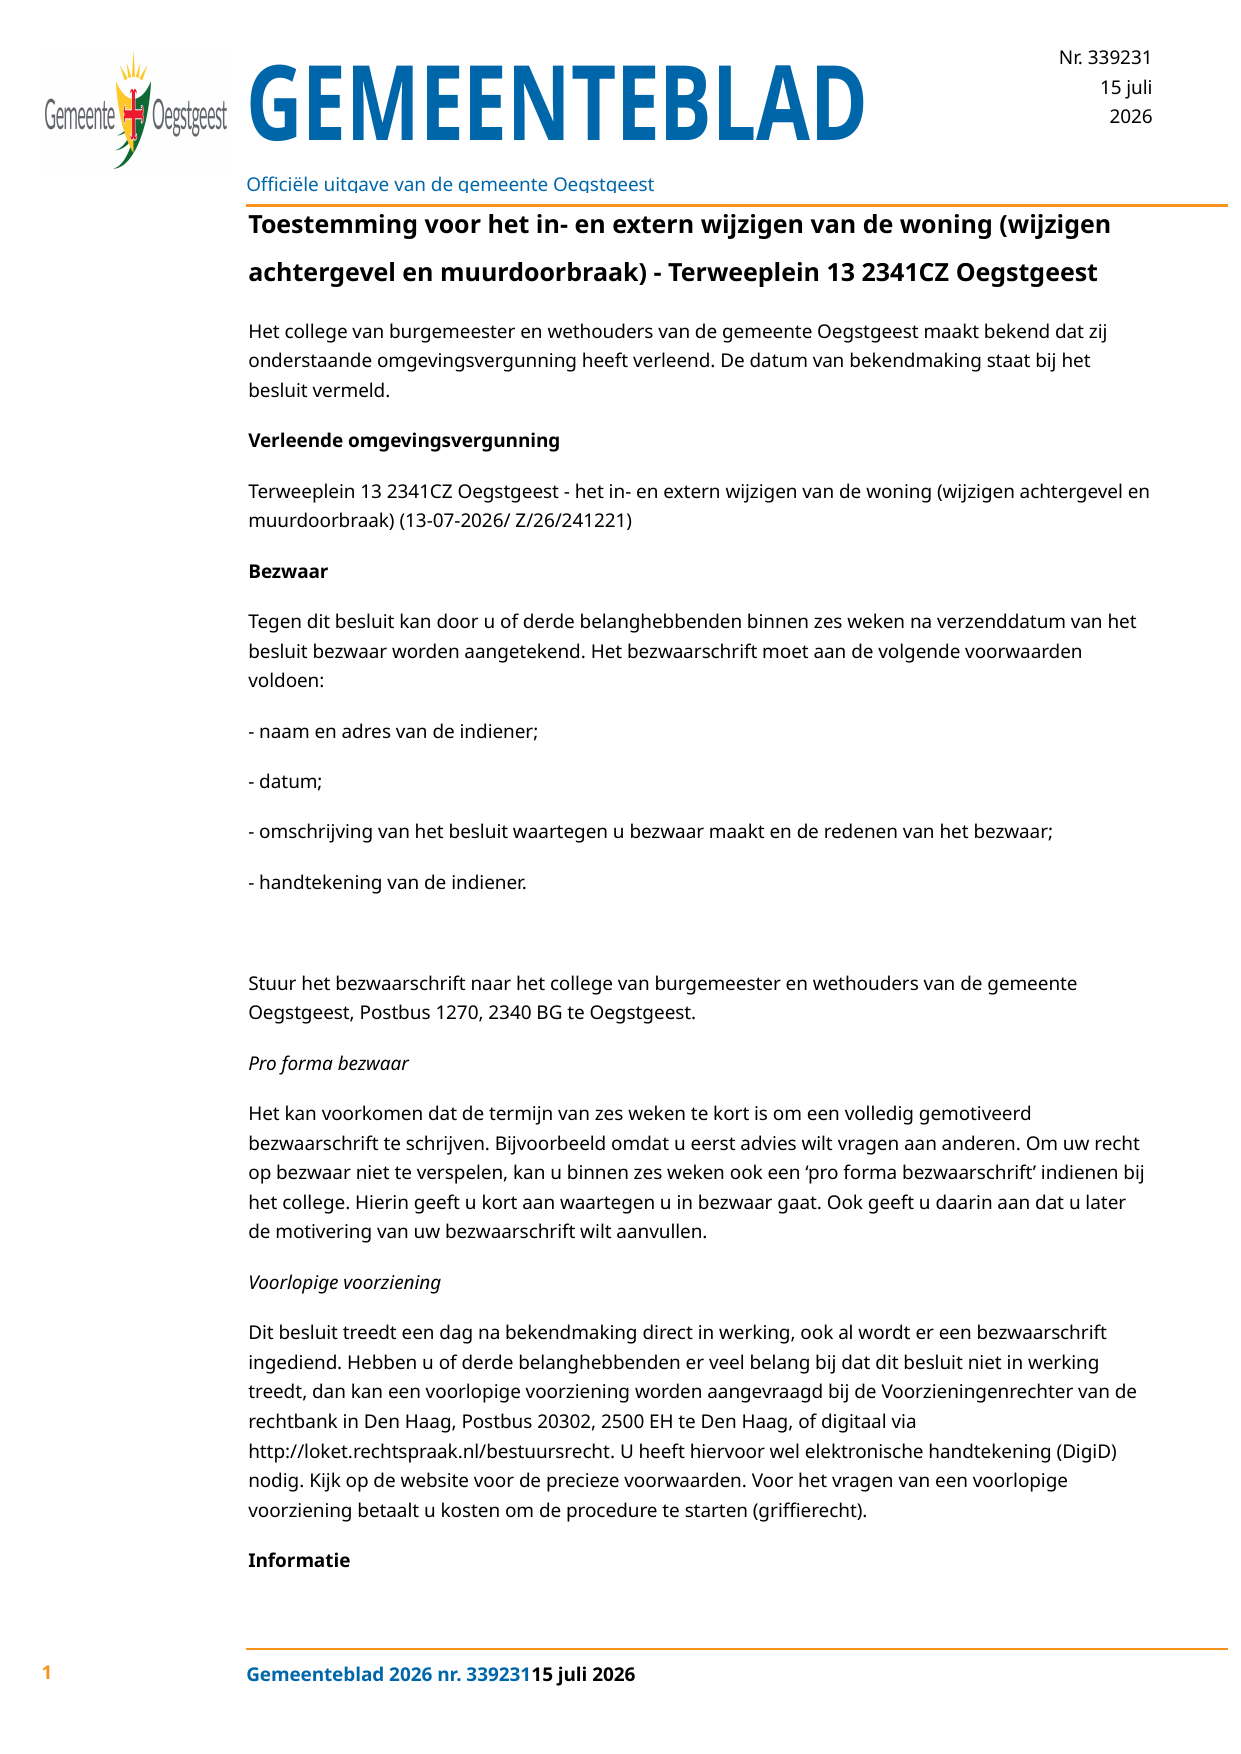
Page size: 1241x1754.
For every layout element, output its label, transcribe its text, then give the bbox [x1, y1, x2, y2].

text - handtekening van de indiener. [248, 869, 1152, 895]
text Pro forma bezwaar [248, 1050, 1152, 1076]
text Informatie [248, 1547, 1152, 1573]
text Het college van burgemeester en wethouders van de gemeente Oegstgeest maakt bekend dat zij onderstaande omgevingsvergunning heeft verleend. De datum van bekendmaking staat bij het besluit vermeld. [248, 318, 1152, 403]
text - datum; [248, 768, 1152, 794]
text Toestemming voor het in- en extern wijzigen van de woning (wijzigen achtergevel en muurdoorbraak) - Terweeplein 13 2341CZ Oegstgeest [248, 207, 1152, 288]
text Het kan voorkomen dat de termijn van zes weken te kort is om een volledig gemotiveerd bezwaarschrift te schrijven. Bijvoorbeeld omdat u eerst advies wilt vragen aan anderen. Om uw recht op bezwaar niet te verspelen, kan u binnen zes weken ook een ‘pro forma bezwaarschrift’ indienen bij het college. Hierin geeft u kort aan waartegen u in bezwaar gaat. Ook geeft u daarin aan dat u later de motivering van uw bezwaarschrift wilt aanvullen. [248, 1100, 1152, 1244]
text Dit besluit treedt een dag na bekendmaking direct in werking, ook al wordt er een bezwaarschrift ingediend. Hebben u of derde belanghebbenden er veel belang bij dat dit besluit niet in werking treedt, dan kan een voorlopige voorziening worden aangevraagd bij de Voorzieningenrechter van de rechtbank in Den Haag, Postbus 20302, 2500 EH te Den Haag, of digitaal via http://loket.rechtspraak.nl/bestuursrecht. U heeft hiervoor wel elektronische handtekening (DigiD) nodig. Kijk op de website voor de precieze voorwaarden. Voor het vragen van een voorlopige voorziening betaalt u kosten om de procedure te starten (griffierecht). [248, 1319, 1152, 1523]
text Bezwaar [248, 558, 1152, 584]
text Verleende omgevingsvergunning [248, 427, 1152, 453]
picture [41, 47, 231, 172]
text - omschrijving van het besluit waartegen u bezwaar maakt en de redenen van het bezwaar; [248, 819, 1152, 844]
text Voorlopige voorziening [248, 1269, 1152, 1295]
text - naam en adres van de indiener; [248, 718, 1152, 744]
text Terweeplein 13 2341CZ Oegstgeest - het in- en extern wijzigen van de woning (wijzigen achtergevel en muurdoorbraak) (13-07-2026/ Z/26/241221) [248, 478, 1152, 533]
text Stuur het bezwaarschrift naar het college van burgemeester en wethouders van de gemeente Oegstgeest, Postbus 1270, 2340 BG te Oegstgeest. [248, 970, 1152, 1025]
text Tegen dit besluit kan door u of derde belanghebbenden binnen zes weken na verzenddatum van het besluit bezwaar worden aangetekend. Het bezwaarschrift moet aan de volgende voorwaarden voldoen: [248, 608, 1152, 693]
